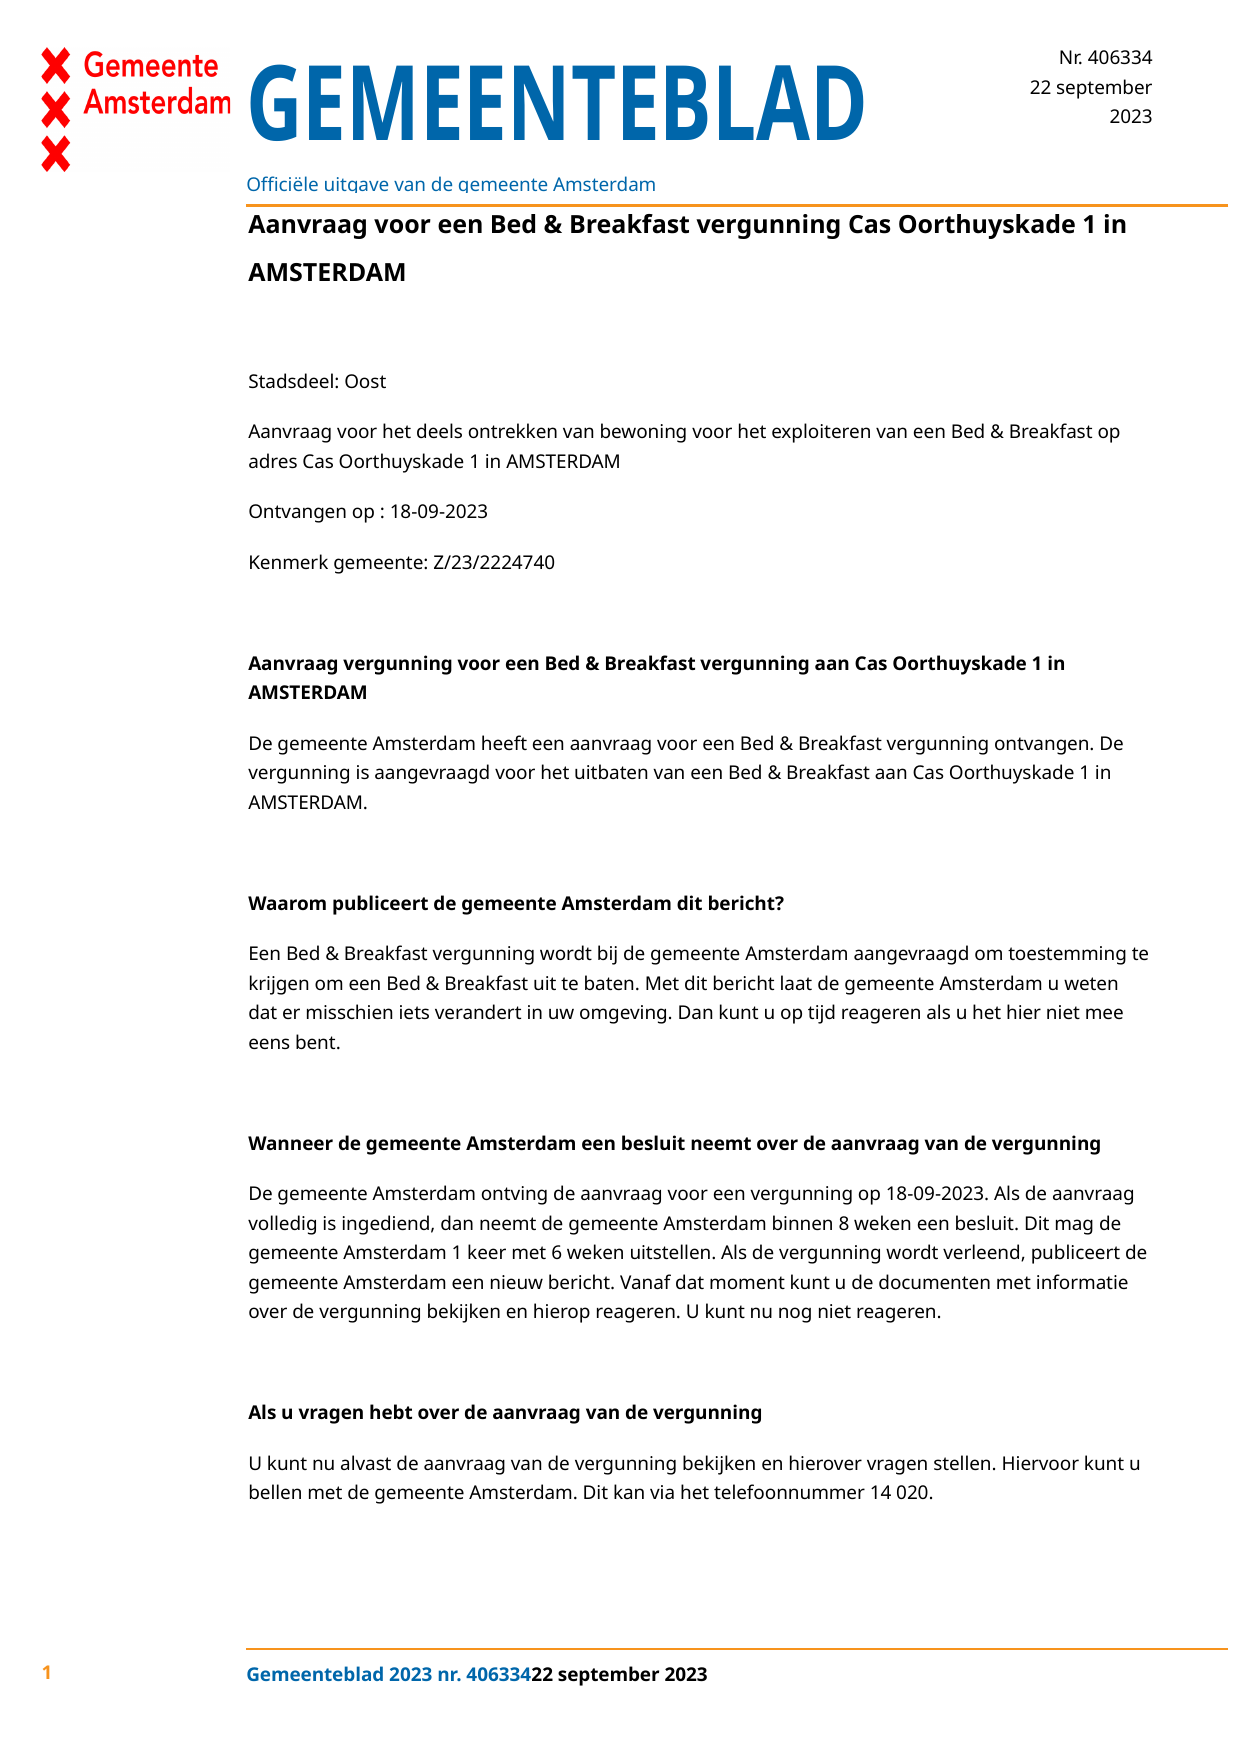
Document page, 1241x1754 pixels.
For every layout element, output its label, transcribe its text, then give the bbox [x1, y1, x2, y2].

text De gemeente Amsterdam heeft een aanvraag voor een Bed & Breakfast vergunning ontvangen. De vergunning is aangevraagd voor het uitbaten van een Bed & Breakfast aan Cas Oorthuyskade 1 in AMSTERDAM. [248, 730, 1152, 815]
text Waarom publiceert de gemeente Amsterdam dit bericht? [248, 890, 1152, 916]
text U kunt nu alvast de aanvraag van de vergunning bekijken en hierover vragen stellen. Hiervoor kunt u bellen met de gemeente Amsterdam. Dit kan via het telefoonnummer 14 020. [248, 1450, 1152, 1505]
text Kenmerk gemeente: Z/23/2224740 [248, 549, 1152, 575]
text Als u vragen hebt over de aanvraag van de vergunning [248, 1399, 1152, 1425]
text Ontvangen op : 18-09-2023 [248, 499, 1152, 524]
text Aanvraag voor het deels ontrekken van bewoning voor het exploiteren van een Bed & Breakfast op adres Cas Oorthuyskade 1 in AMSTERDAM [248, 419, 1152, 474]
picture [41, 47, 231, 172]
text De gemeente Amsterdam ontving de aanvraag voor een vergunning op 18-09-2023. Als de aanvraag volledig is ingediend, dan neemt de gemeente Amsterdam binnen 8 weken een besluit. Dit mag de gemeente Amsterdam 1 keer met 6 weken uitstellen. Als de vergunning wordt verleend, publiceert de gemeente Amsterdam een nieuw bericht. Vanaf dat moment kunt u de documenten met informatie over de vergunning bekijken en hierop reageren. U kunt nu nog niet reageren. [248, 1180, 1152, 1324]
text Aanvraag vergunning voor een Bed & Breakfast vergunning aan Cas Oorthuyskade 1 in AMSTERDAM [248, 650, 1152, 705]
text Stadsdeel: Oost [248, 368, 1152, 394]
text Een Bed & Breakfast vergunning wordt bij de gemeente Amsterdam aangevraagd om toestemming te krijgen om een Bed & Breakfast uit te baten. Met dit bericht laat de gemeente Amsterdam u weten dat er misschien iets verandert in uw omgeving. Dan kunt u op tijd reageren als u het hier niet mee eens bent. [248, 940, 1152, 1055]
text Wanneer de gemeente Amsterdam een besluit neemt over de aanvraag van de vergunning [248, 1130, 1152, 1156]
text Aanvraag voor een Bed & Breakfast vergunning Cas Oorthuyskade 1 in AMSTERDAM [248, 207, 1152, 288]
